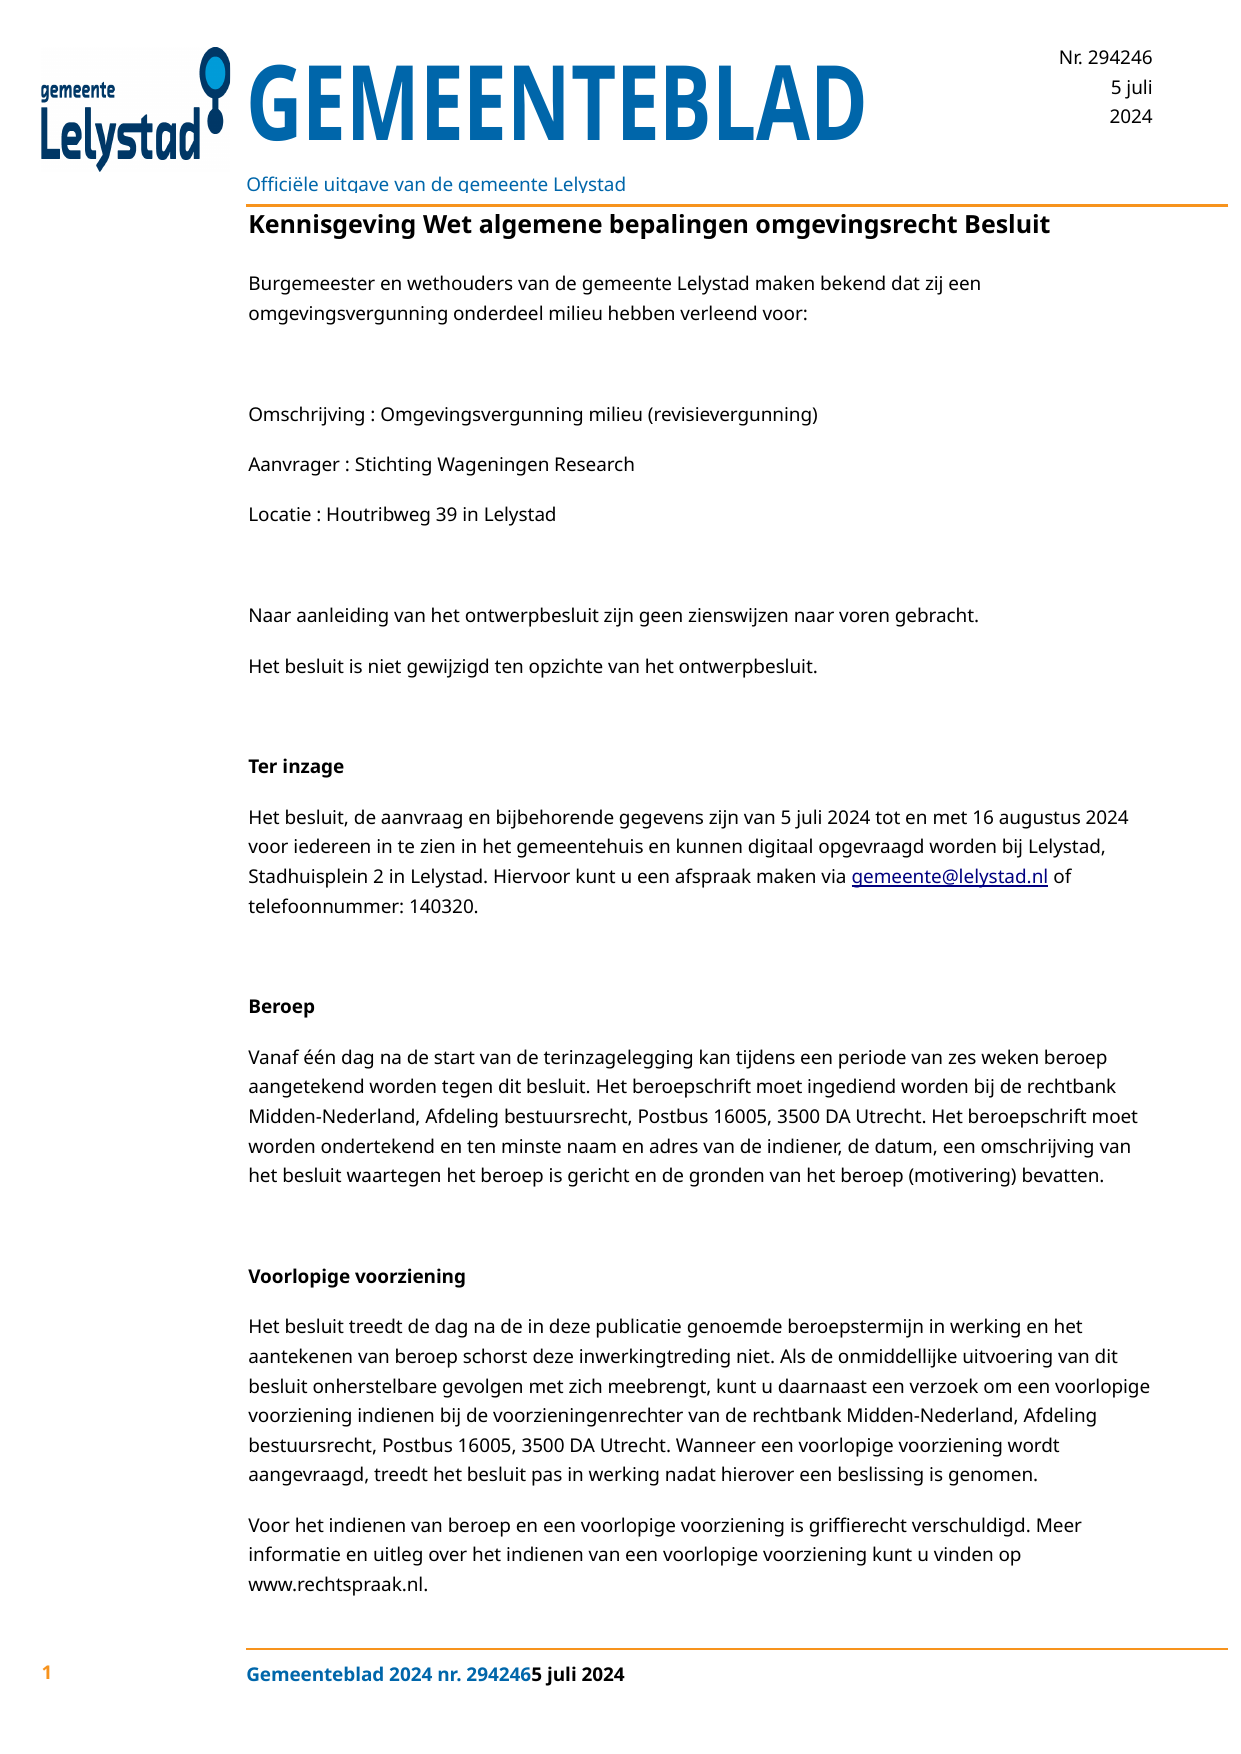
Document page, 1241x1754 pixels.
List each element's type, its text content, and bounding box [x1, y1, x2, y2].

text Het besluit, de aanvraag en bijbehorende gegevens zijn van 5 juli 2024 tot en met 16 augustus 2024 voor iedereen in te zien in het gemeentehuis en kunnen digitaal opgevraagd worden bij Lelystad, Stadhuisplein 2 in Lelystad. Hiervoor kunt u een afspraak maken via gemeente@lelystad.nl of telefoonnummer: 140320. [248, 804, 1152, 918]
picture [41, 47, 231, 172]
text Naar aanleiding van het ontwerpbesluit zijn geen zienswijzen naar voren gebracht. [248, 602, 1152, 628]
text Burgemeester en wethouders van de gemeente Lelystad maken bekend dat zij een omgevingsvergunning onderdeel milieu hebben verleend voor: [248, 270, 1152, 326]
text Locatie : Houtribweg 39 in Lelystad [248, 502, 1152, 527]
text Aanvrager : Stichting Wageningen Research [248, 451, 1152, 477]
text Ter inzage [248, 754, 1152, 779]
text Voorlopige voorziening [248, 1263, 1152, 1289]
text Kennisgeving Wet algemene bepalingen omgevingsrecht Besluit [248, 207, 1152, 241]
text Het besluit is niet gewijzigd ten opzichte van het ontwerpbesluit. [248, 653, 1152, 678]
text Voor het indienen van beroep en een voorlopige voorziening is griffierecht verschuldigd. Meer informatie en uitleg over het indienen van een voorlopige voorziening kunt u vinden op www.rechtspraak.nl. [248, 1512, 1152, 1597]
text Beroep [248, 994, 1152, 1019]
text Het besluit treedt de dag na de in deze publicatie genoemde beroepstermijn in werking en het aantekenen van beroep schorst deze inwerkingtreding niet. Als de onmiddellijke uitvoering van dit besluit onherstelbare gevolgen met zich meebrengt, kunt u daarnaast een verzoek om een voorlopige voorziening indienen bij de voorzieningenrechter van de rechtbank Midden-Nederland, Afdeling bestuursrecht, Postbus 16005, 3500 DA Utrecht. Wanneer een voorlopige voorziening wordt aangevraagd, treedt het besluit pas in werking nadat hierover een beslissing is genomen. [248, 1314, 1152, 1487]
text Omschrijving : Omgevingsvergunning milieu (revisievergunning) [248, 401, 1152, 426]
text Vanaf één dag na de start van de terinzagelegging kan tijdens een periode van zes weken beroep aangetekend worden tegen dit besluit. Het beroepschrift moet ingediend worden bij de rechtbank Midden-Nederland, Afdeling bestuursrecht, Postbus 16005, 3500 DA Utrecht. Het beroepschrift moet worden ondertekend en ten minste naam en adres van de indiener, de datum, een omschrijving van het besluit waartegen het beroep is gericht en de gronden van het beroep (motivering) bevatten. [248, 1044, 1152, 1188]
